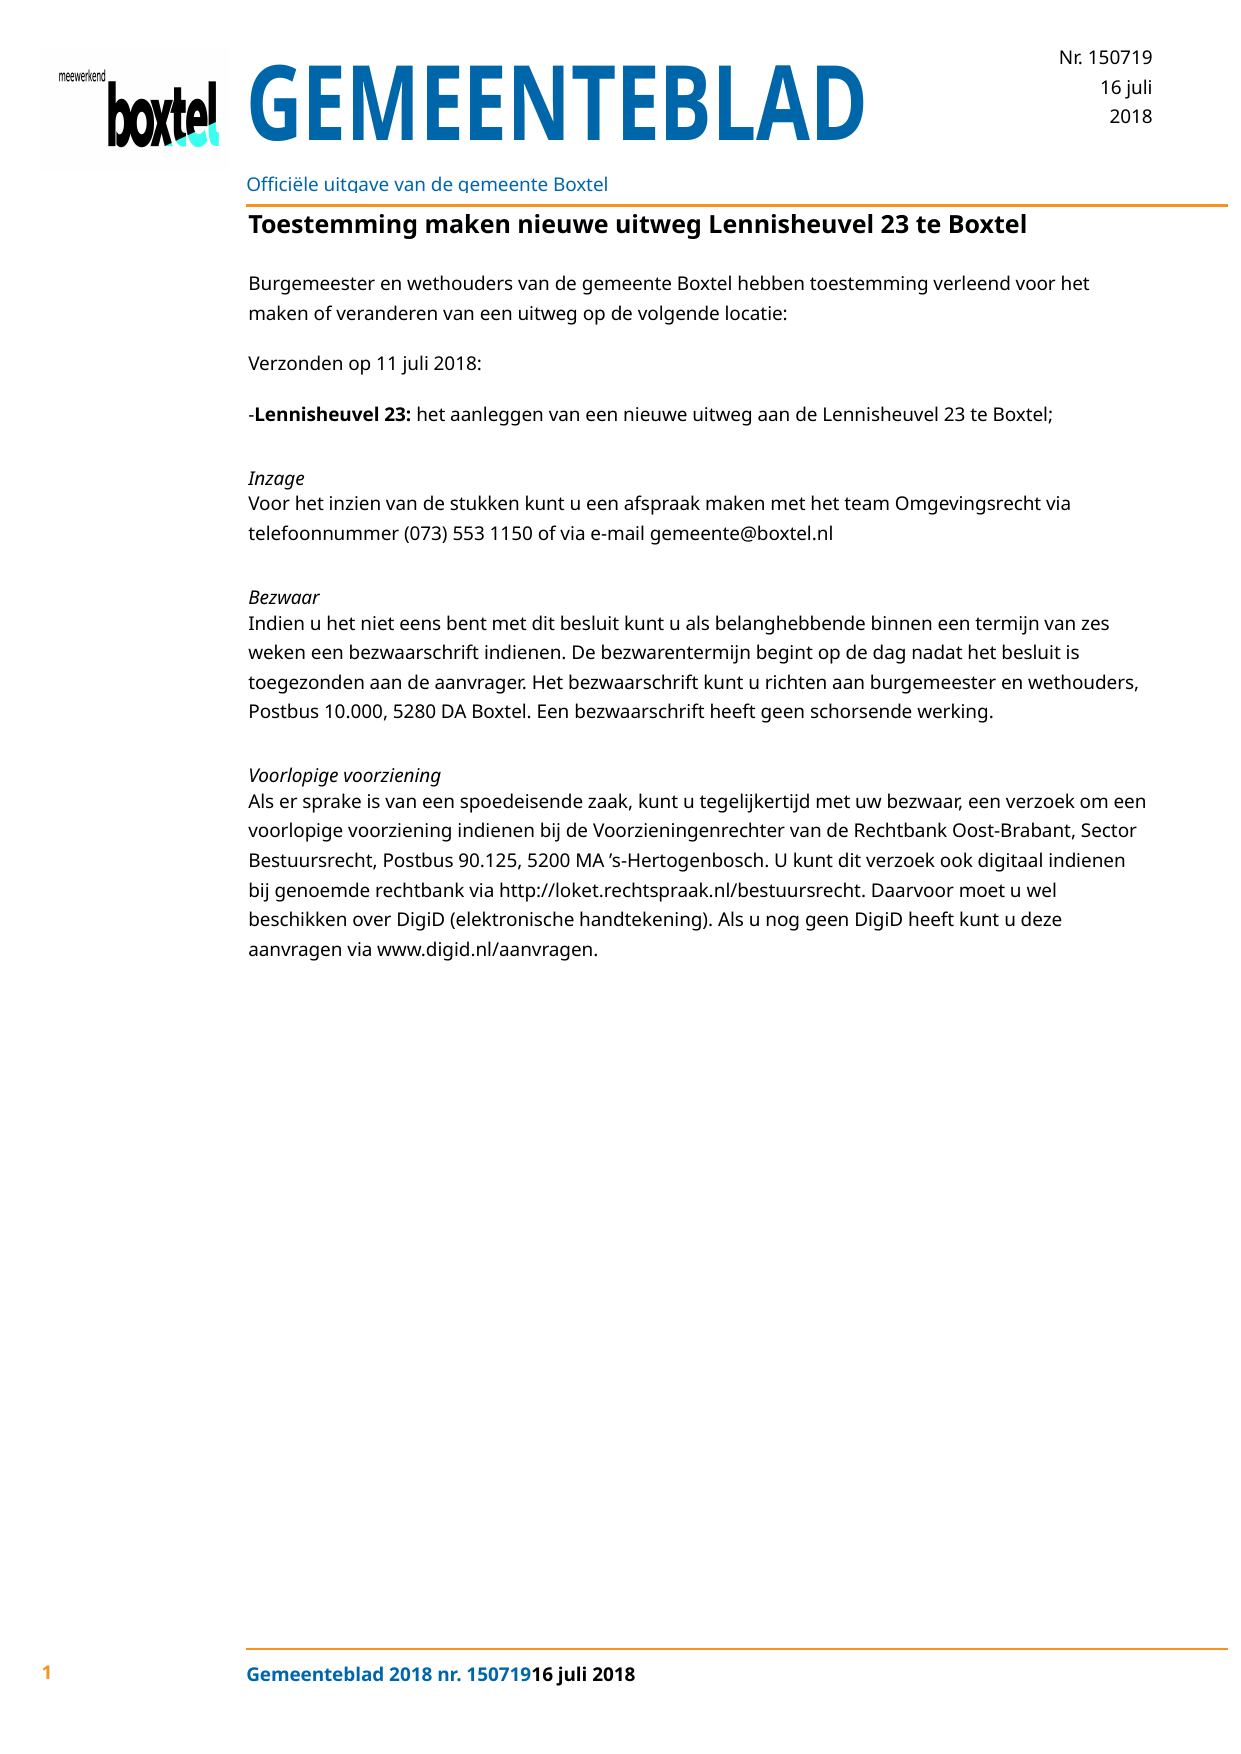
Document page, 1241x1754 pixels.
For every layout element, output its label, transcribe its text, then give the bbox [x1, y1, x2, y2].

text Inzage [248, 465, 1152, 490]
text Burgemeester en wethouders van de gemeente Boxtel hebben toestemming verleend voor het maken of veranderen van een uitweg op de volgende locatie: [248, 270, 1152, 326]
text Voor het inzien van de stukken kunt u een afspraak maken met het team Omgevingsrecht via telefoonnummer (073) 553 1150 of via e-mail gemeente@boxtel.nl [248, 490, 1152, 546]
text Indien u het niet eens bent met dit besluit kunt u als belanghebbende binnen een termijn van zes weken een bezwaarschrift indienen. De bezwarentermijn begint op de dag nadat het besluit is toegezonden aan de aanvrager. Het bezwaarschrift kunt u richten aan burgemeester en wethouders, Postbus 10.000, 5280 DA Boxtel. Een bezwaarschrift heeft geen schorsende werking. [248, 610, 1152, 724]
text Als er sprake is van een spoedeisende zaak, kunt u tegelijkertijd met uw bezwaar, een verzoek om een voorlopige voorziening indienen bij de Voorzieningenrechter van de Rechtbank Oost-Brabant, Sector Bestuursrecht, Postbus 90.125, 5200 MA ’s-Hertogenbosch. U kunt dit verzoek ook digitaal indienen bij genoemde rechtbank via http://loket.rechtspraak.nl/bestuursrecht. Daarvoor moet u wel beschikken over DigiD (elektronische handtekening). Als u nog geen DigiD heeft kunt u deze aanvragen via www.digid.nl/aanvragen. [248, 788, 1152, 962]
text Voorlopige voorziening [248, 762, 1152, 788]
text Verzonden op 11 juli 2018: [248, 350, 1152, 376]
text -Lennisheuvel 23: het aanleggen van een nieuwe uitweg aan de Lennisheuvel 23 te Boxtel; [248, 401, 1152, 426]
picture [41, 47, 231, 172]
text Bezwaar [248, 584, 1152, 610]
text Toestemming maken nieuwe uitweg Lennisheuvel 23 te Boxtel [248, 207, 1152, 241]
